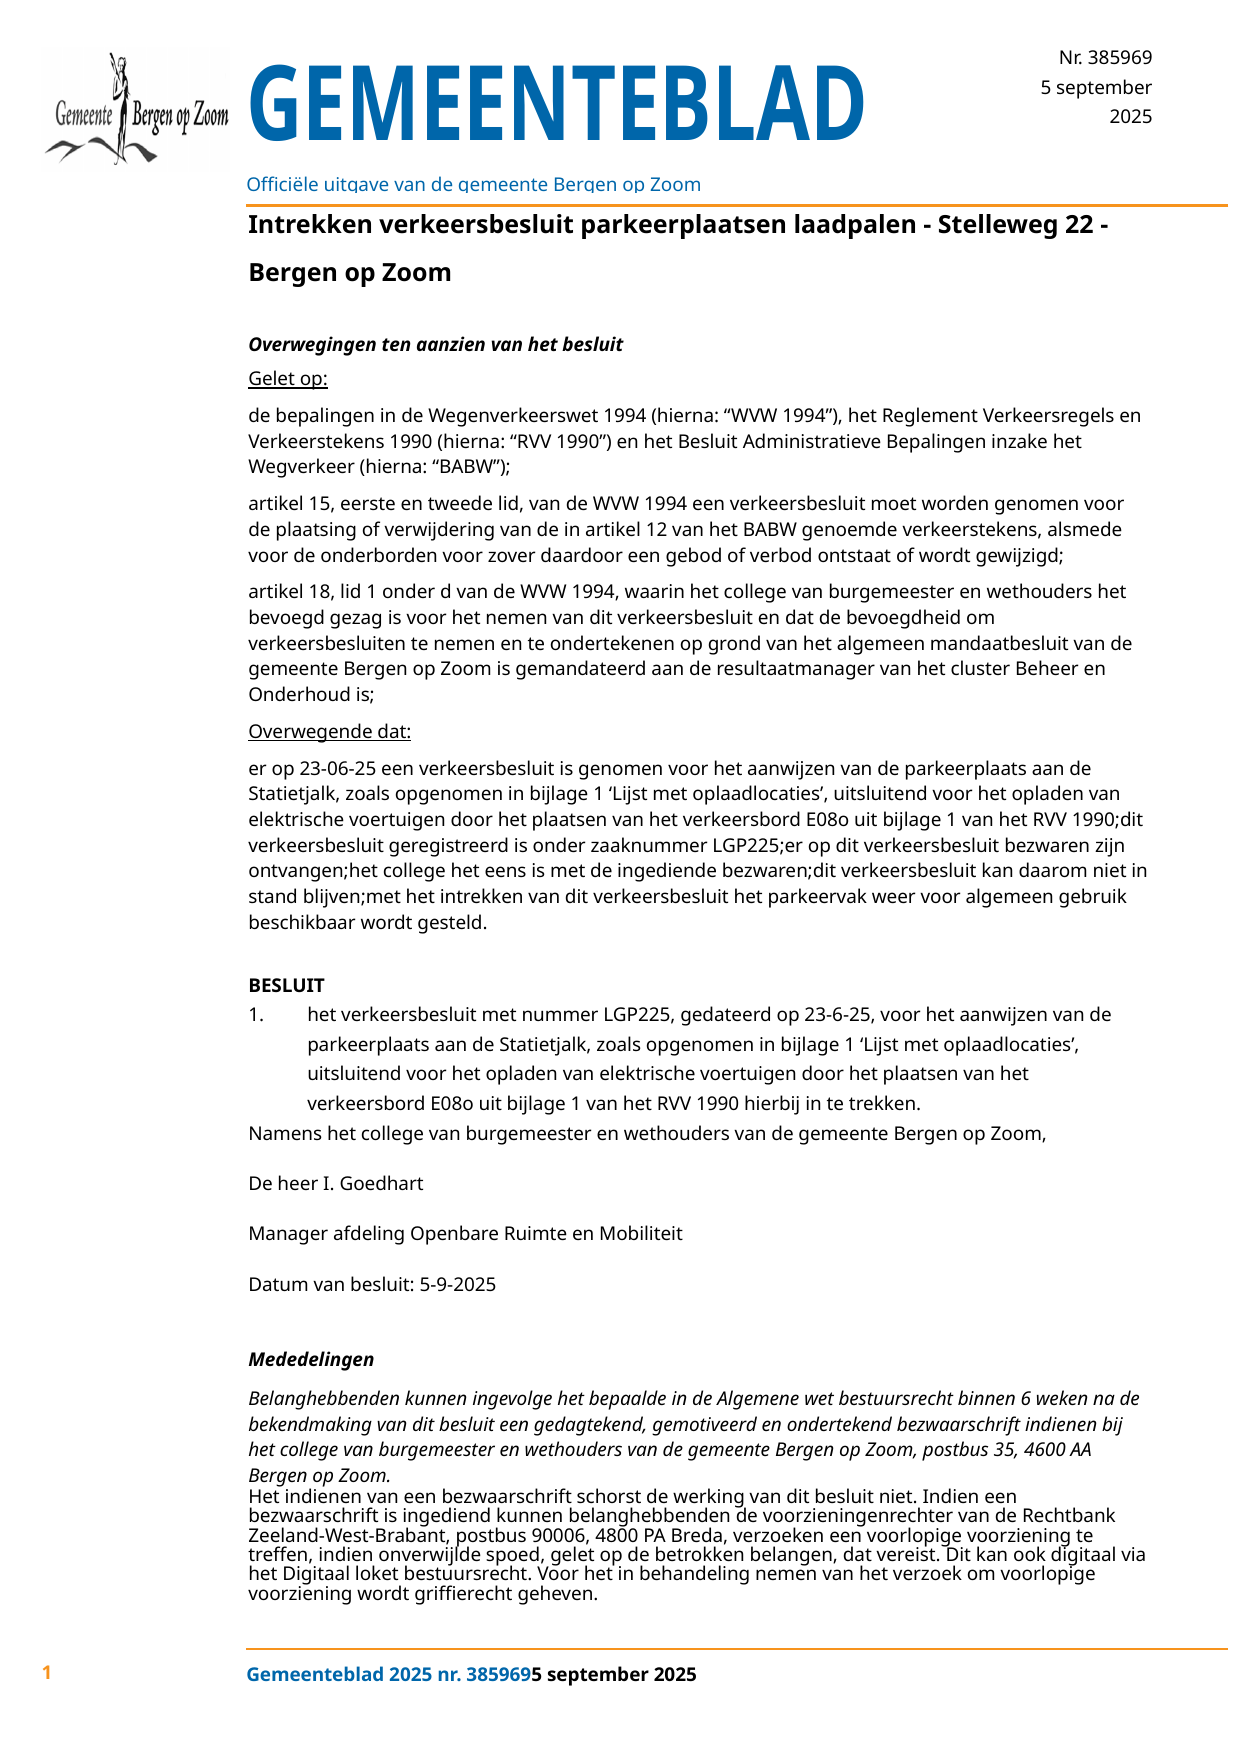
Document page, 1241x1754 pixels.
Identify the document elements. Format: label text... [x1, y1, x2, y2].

text BESLUIT [248, 972, 1152, 997]
text artikel 15, eerste en tweede lid, van de WVW 1994 een verkeersbesluit moet worden genomen voor de plaatsing of verwijdering van de in artikel 12 van het BABW genoemde verkeerstekens, alsmede voor de onderborden voor zover daardoor een gebod of verbod ontstaat of wordt gewijzigd; [248, 490, 1152, 567]
picture [41, 47, 231, 172]
text De heer I. Goedhart [248, 1170, 1152, 1196]
text Belanghebbenden kunnen ingevolge het bepaalde in de Algemene wet bestuursrecht binnen 6 weken na de bekendmaking van dit besluit een gedagtekend, gemotiveerd en ondertekend bezwaarschrift indienen bij het college van burgemeester en wethouders van de gemeente Bergen op Zoom, postbus 35, 4600 AA Bergen op Zoom. [248, 1385, 1152, 1488]
text Manager afdeling Openbare Ruimte en Mobiliteit [248, 1221, 1152, 1246]
text Overwegende dat: [248, 718, 1152, 744]
text de bepalingen in de Wegenverkeerswet 1994 (hierna: “WVW 1994”), het Reglement Verkeersregels en Verkeerstekens 1990 (hierna: “RVV 1990”) en het Besluit Administratieve Bepalingen inzake het Wegverkeer (hierna: “BABW”); [248, 402, 1152, 479]
list het verkeersbesluit met nummer LGP225, gedateerd op 23-6-25, voor het aanwijzen van de parkeerplaats aan de Statietjalk, zoals opgenomen in bijlage 1 ‘Lijst met oplaadlocaties’, uitsluitend voor het opladen van elektrische voertuigen door het plaatsen van het verkeersbord E08o uit bijlage 1 van het RVV 1990 hierbij in te trekken. [248, 1001, 1152, 1116]
text Gelet op: [248, 366, 1152, 391]
text Intrekken verkeersbesluit parkeerplaatsen laadpalen - Stelleweg 22 - Bergen op Zoom [248, 207, 1152, 288]
text Datum van besluit: 5-9-2025 [248, 1271, 1152, 1297]
text artikel 18, lid 1 onder d van de WVW 1994, waarin het college van burgemeester en wethouders het bevoegd gezag is voor het nemen van dit verkeersbesluit en dat de bevoegdheid om verkeersbesluiten te nemen en te ondertekenen op grond van het algemeen mandaatbesluit van de gemeente Bergen op Zoom is gemandateerd aan de resultaatmanager van het cluster Beheer en Onderhoud is; [248, 578, 1152, 707]
text Het indienen van een bezwaarschrift schorst de werking van dit besluit niet. Indien een bezwaarschrift is ingediend kunnen belanghebbenden de voorzieningenrechter van de Rechtbank Zeeland-West-Brabant, postbus 90006, 4800 PA Breda, verzoeken een voorlopige voorziening te treffen, indien onverwijlde spoed, gelet op de betrokken belangen, dat vereist. Dit kan ook digitaal via het Digitaal loket bestuursrecht. Voor het in behandeling nemen van het verzoek om voorlopige voorziening wordt griffierecht geheven. [248, 1488, 1152, 1604]
text er op 23-06-25 een verkeersbesluit is genomen voor het aanwijzen van de parkeerplaats aan de Statietjalk, zoals opgenomen in bijlage 1 ‘Lijst met oplaadlocaties’, uitsluitend voor het opladen van elektrische voertuigen door het plaatsen van het verkeersbord E08o uit bijlage 1 van het RVV 1990;dit verkeersbesluit geregistreerd is onder zaaknummer LGP225;er op dit verkeersbesluit bezwaren zijn ontvangen;het college het eens is met de ingediende bezwaren;dit verkeersbesluit kan daarom niet in stand blijven;met het intrekken van dit verkeersbesluit het parkeervak weer voor algemeen gebruik beschikbaar wordt gesteld. [248, 755, 1152, 935]
text Namens het college van burgemeester en wethouders van de gemeente Bergen op Zoom, [248, 1120, 1152, 1145]
text Mededelingen [248, 1346, 1152, 1372]
text Overwegingen ten aanzien van het besluit [248, 331, 1152, 357]
